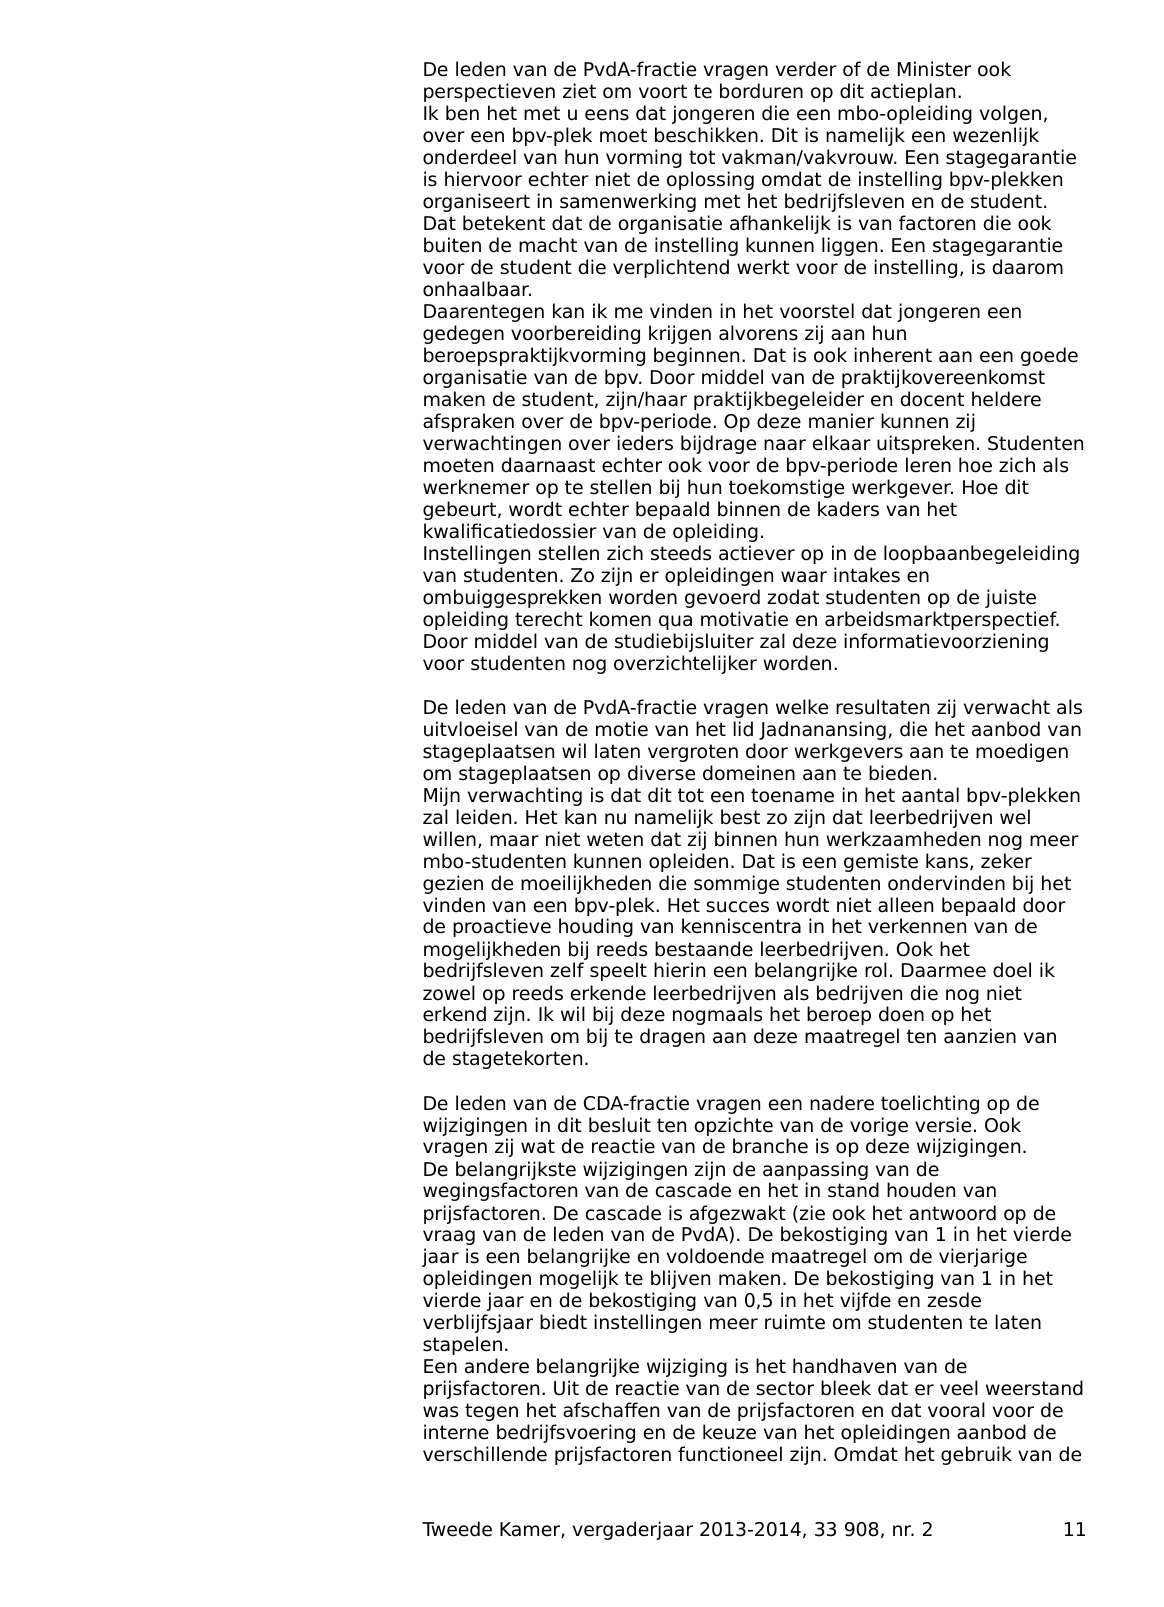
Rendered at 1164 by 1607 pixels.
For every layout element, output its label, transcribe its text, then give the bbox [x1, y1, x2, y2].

text De leden van de PvdA-fractie vragen welke resultaten zij verwacht als uitvloeisel van de motie van het lid Jadnanansing, die het aanbod van stageplaatsen wil laten vergroten door werkgevers aan te moedigen om stageplaatsen op diverse domeinen aan te bieden. [422, 697, 1087, 784]
text Mijn verwachting is dat dit tot een toename in het aantal bpv-plekken zal leiden. Het kan nu namelijk best zo zijn dat leerbedrijven wel willen, maar niet weten dat zij binnen hun werkzaamheden nog meer mbo-studenten kunnen opleiden. Dat is een gemiste kans, zeker gezien de moeilijkheden die sommige studenten ondervinden bij het vinden van een bpv-plek. Het succes wordt niet alleen bepaald door de proactieve houding van kenniscentra in het verkennen van de mogelijkheden bij reeds bestaande leerbedrijven. Ook het bedrijfsleven zelf speelt hierin een belangrijke rol. Daarmee doel ik zowel op reeds erkende leerbedrijven als bedrijven die nog niet erkend zijn. Ik wil bij deze nogmaals het beroep doen op het bedrijfsleven om bij te dragen aan deze maatregel ten aanzien van de stagetekorten. [422, 784, 1087, 1070]
text Daarentegen kan ik me vinden in het voorstel dat jongeren een gedegen voorbereiding krijgen alvorens zij aan hun beroepspraktijkvorming beginnen. Dat is ook inherent aan een goede organisatie van de bpv. Door middel van de praktijkovereenkomst maken de student, zijn/haar praktijkbegeleider en docent heldere afspraken over de bpv-periode. Op deze manier kunnen zij verwachtingen over ieders bijdrage naar elkaar uitspreken. Studenten moeten daarnaast echter ook voor de bpv-periode leren hoe zich als werknemer op te stellen bij hun toekomstige werkgever. Hoe dit gebeurt, wordt echter bepaald binnen de kaders van het kwalificatiedossier van de opleiding. [422, 301, 1087, 543]
text De leden van de PvdA-fractie vragen verder of de Minister ook perspectieven ziet om voort te borduren op dit actieplan. [422, 59, 1087, 103]
text De belangrijkste wijzigingen zijn de aanpassing van de wegingsfactoren van de cascade en het in stand houden van prijsfactoren. De cascade is afgezwakt (zie ook het antwoord op de vraag van de leden van de PvdA). De bekostiging van 1 in het vierde jaar is een belangrijke en voldoende maatregel om de vierjarige opleidingen mogelijk te blijven maken. De bekostiging van 1 in het vierde jaar en de bekostiging van 0,5 in het vijfde en zesde verblijfsjaar biedt instellingen meer ruimte om studenten te laten stapelen. [422, 1158, 1087, 1356]
text Instellingen stellen zich steeds actiever op in de loopbaanbegeleiding van studenten. Zo zijn er opleidingen waar intakes en ombuiggesprekken worden gevoerd zodat studenten op de juiste opleiding terecht komen qua motivatie en arbeidsmarktperspectief. Door middel van de studiebijsluiter zal deze informatievoorziening voor studenten nog overzichtelijker worden. [422, 543, 1087, 674]
text De leden van de CDA-fractie vragen een nadere toelichting op de wijzigingen in dit besluit ten opzichte van de vorige versie. Ook vragen zij wat de reactie van de branche is op deze wijzigingen. [422, 1092, 1087, 1158]
text Ik ben het met u eens dat jongeren die een mbo-opleiding volgen, over een bpv-plek moet beschikken. Dit is namelijk een wezenlijk onderdeel van hun vorming tot vakman/vakvrouw. Een stagegarantie is hiervoor echter niet de oplossing omdat de instelling bpv-plekken organiseert in samenwerking met het bedrijfsleven en de student. Dat betekent dat de organisatie afhankelijk is van factoren die ook buiten de macht van de instelling kunnen liggen. Een stagegarantie voor de student die verplichtend werkt voor de instelling, is daarom onhaalbaar. [422, 103, 1087, 301]
text Een andere belangrijke wijziging is het handhaven van de prijsfactoren. Uit de reactie van de sector bleek dat er veel weerstand was tegen het afschaffen van de prijsfactoren en dat vooral voor de interne bedrijfsvoering en de keuze van het opleidingen aanbod de verschillende prijsfactoren functioneel zijn. Omdat het gebruik van de [422, 1356, 1087, 1466]
